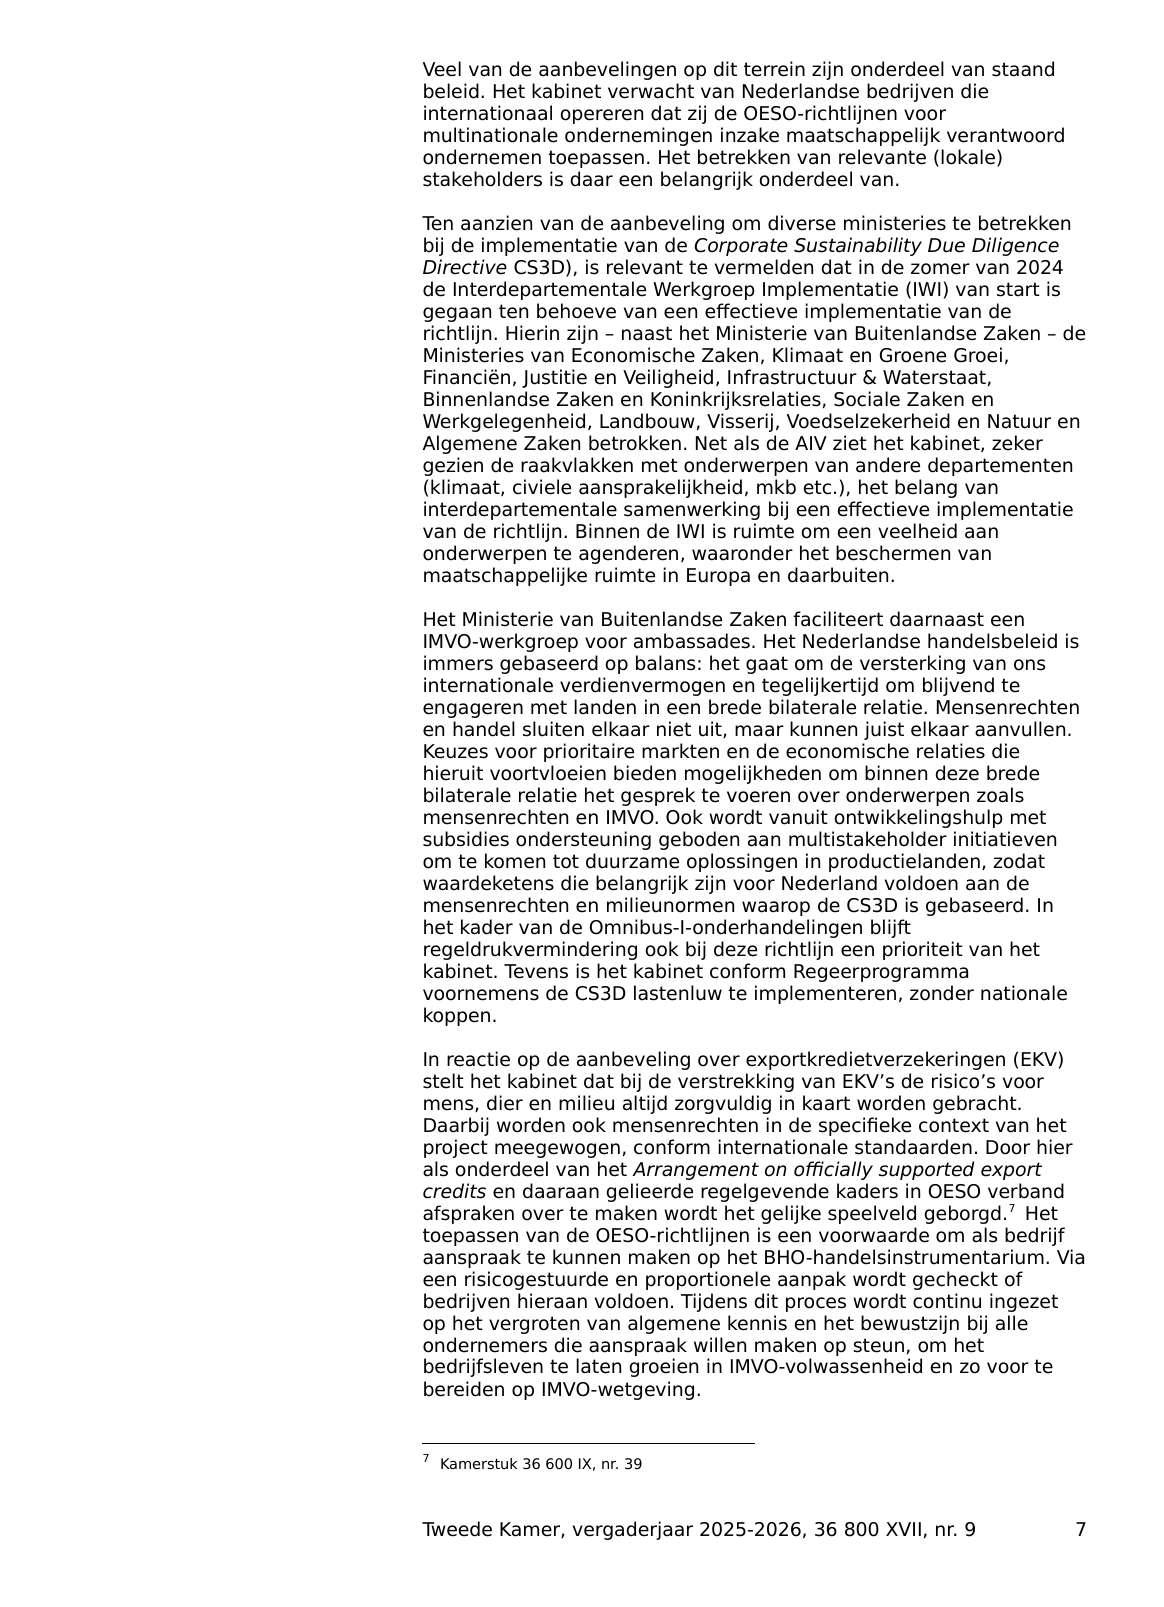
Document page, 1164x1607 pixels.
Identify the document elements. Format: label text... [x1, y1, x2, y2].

text Veel van de aanbevelingen op dit terrein zijn onderdeel van staand beleid. Het kabinet verwacht van Nederlandse bedrijven die internationaal opereren dat zij de OESO-richtlijnen voor multinationale ondernemingen inzake maatschappelijk verantwoord ondernemen toepassen. Het betrekken van relevante (lokale) stakeholders is daar een belangrijk onderdeel van. [422, 59, 1087, 191]
text In reactie op de aanbeveling over exportkredietverzekeringen (EKV) stelt het kabinet dat bij de verstrekking van EKV’s de risico’s voor mens, dier en milieu altijd zorgvuldig in kaart worden gebracht. Daarbij worden ook mensenrechten in de specifieke context van het project meegewogen, conform internationale standaarden. Door hier als onderdeel van het Arrangement on officially supported export credits en daaraan gelieerde regelgevende kaders in OESO verband afspraken over te maken wordt het gelijke speelveld geborgd. Het toepassen van de OESO-richtlijnen is een voorwaarde om als bedrijf aanspraak te kunnen maken op het BHO-handelsinstrumentarium. Via een risicogestuurde en proportionele aanpak wordt gecheckt of bedrijven hieraan voldoen. Tijdens dit proces wordt continu ingezet op het vergroten van algemene kennis en het bewustzijn bij alle ondernemers die aanspraak willen maken op steun, om het bedrijfsleven te laten groeien in IMVO-volwassenheid en zo voor te bereiden op IMVO-wetgeving. [422, 1049, 1087, 1400]
text Kamerstuk 36 600 IX, nr. 39 [422, 1452, 1087, 1474]
text Ten aanzien van de aanbeveling om diverse ministeries te betrekken bij de implementatie van de Corporate Sustainability Due Diligence Directive CS3D), is relevant te vermelden dat in de zomer van 2024 de Interdepartementale Werkgroep Implementatie (IWI) van start is gegaan ten behoeve van een effectieve implementatie van de richtlijn. Hierin zijn – naast het Ministerie van Buitenlandse Zaken – de Ministeries van Economische Zaken, Klimaat en Groene Groei, Financiën, Justitie en Veiligheid, Infrastructuur & Waterstaat, Binnenlandse Zaken en Koninkrijksrelaties, Sociale Zaken en Werkgelegenheid, Landbouw, Visserij, Voedselzekerheid en Natuur en Algemene Zaken betrokken. Net als de AIV ziet het kabinet, zeker gezien de raakvlakken met onderwerpen van andere departementen (klimaat, civiele aansprakelijkheid, mkb etc.), het belang van interdepartementale samenwerking bij een effectieve implementatie van de richtlijn. Binnen de IWI is ruimte om een veelheid aan onderwerpen te agenderen, waaronder het beschermen van maatschappelijke ruimte in Europa en daarbuiten. [422, 213, 1087, 587]
text Het Ministerie van Buitenlandse Zaken faciliteert daarnaast een IMVO-werkgroep voor ambassades. Het Nederlandse handelsbeleid is immers gebaseerd op balans: het gaat om de versterking van ons internationale verdienvermogen en tegelijkertijd om blijvend te engageren met landen in een brede bilaterale relatie. Mensenrechten en handel sluiten elkaar niet uit, maar kunnen juist elkaar aanvullen. Keuzes voor prioritaire markten en de economische relaties die hieruit voortvloeien bieden mogelijkheden om binnen deze brede bilaterale relatie het gesprek te voeren over onderwerpen zoals mensenrechten en IMVO. Ook wordt vanuit ontwikkelingshulp met subsidies ondersteuning geboden aan multistakeholder initiatieven om te komen tot duurzame oplossingen in productielanden, zodat waardeketens die belangrijk zijn voor Nederland voldoen aan de mensenrechten en milieunormen waarop de CS3D is gebaseerd. In het kader van de Omnibus-I-onderhandelingen blijft regeldrukvermindering ook bij deze richtlijn een prioriteit van het kabinet. Tevens is het kabinet conform Regeerprogramma voornemens de CS3D lastenluw te implementeren, zonder nationale koppen. [422, 609, 1087, 1027]
